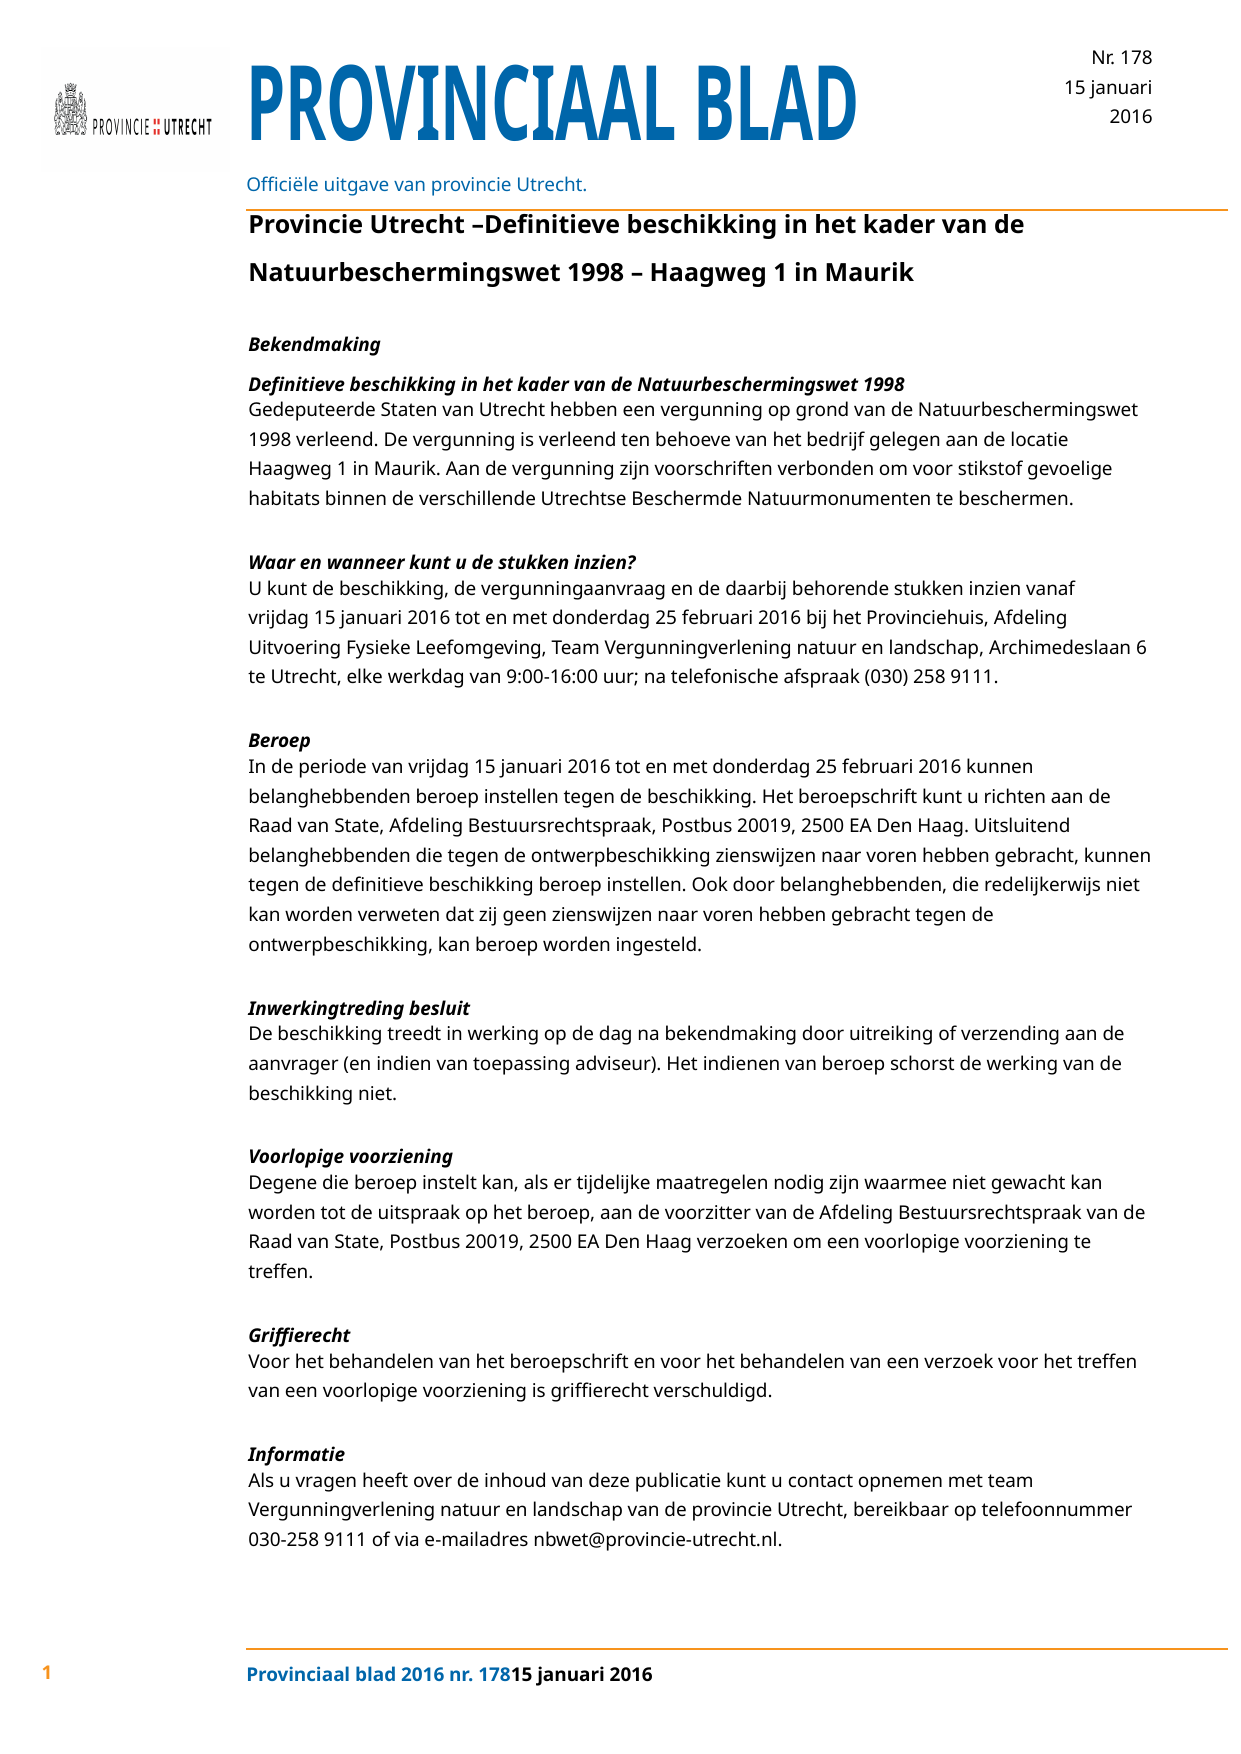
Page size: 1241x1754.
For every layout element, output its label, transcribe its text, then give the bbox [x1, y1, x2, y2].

text Informatie [248, 1441, 1152, 1467]
text Beroep [248, 728, 1152, 753]
text Degene die beroep instelt kan, als er tijdelijke maatregelen nodig zijn waarmee niet gewacht kan worden tot de uitspraak op het beroep, aan de voorzitter van de Afdeling Bestuursrechtspraak van de Raad van State, Postbus 20019, 2500 EA Den Haag verzoeken om een voorlopige voorziening te treffen. [248, 1169, 1152, 1284]
text Gedeputeerde Staten van Utrecht hebben een vergunning op grond van de Natuurbeschermingswet 1998 verleend. De vergunning is verleend ten behoeve van het bedrijf gelegen aan de locatie Haagweg 1 in Maurik. Aan de vergunning zijn voorschriften verbonden om voor stikstof gevoelige habitats binnen de verschillende Utrechtse Beschermde Natuurmonumenten te beschermen. [248, 396, 1152, 511]
text U kunt de beschikking, de vergunningaanvraag en de daarbij behorende stukken inzien vanaf vrijdag 15 januari 2016 tot en met donderdag 25 februari 2016 bij het Provinciehuis, Afdeling Uitvoering Fysieke Leefomgeving, Team Vergunningverlening natuur en landschap, Archimedeslaan 6 te Utrecht, elke werkdag van 9:00-16:00 uur; na telefonische afspraak (030) 258 9111. [248, 575, 1152, 689]
text Als u vragen heeft over de inhoud van deze publicatie kunt u contact opnemen met team Vergunningverlening natuur en landschap van de provincie Utrecht, bereikbaar op telefoonnummer 030-258 9111 of via e-mailadres nbwet@provincie-utrecht.nl. [248, 1467, 1152, 1552]
text Waar en wanneer kunt u de stukken inzien? [248, 549, 1152, 575]
text Griffierecht [248, 1322, 1152, 1348]
picture [41, 47, 231, 172]
text Definitieve beschikking in het kader van de Natuurbeschermingswet 1998 [248, 371, 1152, 396]
text Bekendmaking [248, 331, 1152, 357]
text Voorlopige voorziening [248, 1144, 1152, 1169]
text Inwerkingtreding besluit [248, 995, 1152, 1021]
text De beschikking treedt in werking op de dag na bekendmaking door uitreiking of verzending aan de aanvrager (en indien van toepassing adviseur). Het indienen van beroep schorst de werking van de beschikking niet. [248, 1021, 1152, 1105]
text Provincie Utrecht –Definitieve beschikking in het kader van de Natuurbeschermingswet 1998 – Haagweg 1 in Maurik [248, 211, 1152, 288]
text In de periode van vrijdag 15 januari 2016 tot en met donderdag 25 februari 2016 kunnen belanghebbenden beroep instellen tegen de beschikking. Het beroepschrift kunt u richten aan de Raad van State, Afdeling Bestuursrechtspraak, Postbus 20019, 2500 EA Den Haag. Uitsluitend belanghebbenden die tegen de ontwerpbeschikking zienswijzen naar voren hebben gebracht, kunnen tegen de definitieve beschikking beroep instellen. Ook door belanghebbenden, die redelijkerwijs niet kan worden verweten dat zij geen zienswijzen naar voren hebben gebracht tegen de ontwerpbeschikking, kan beroep worden ingesteld. [248, 753, 1152, 957]
text Voor het behandelen van het beroepschrift en voor het behandelen van een verzoek voor het treffen van een voorlopige voorziening is griffierecht verschuldigd. [248, 1348, 1152, 1403]
